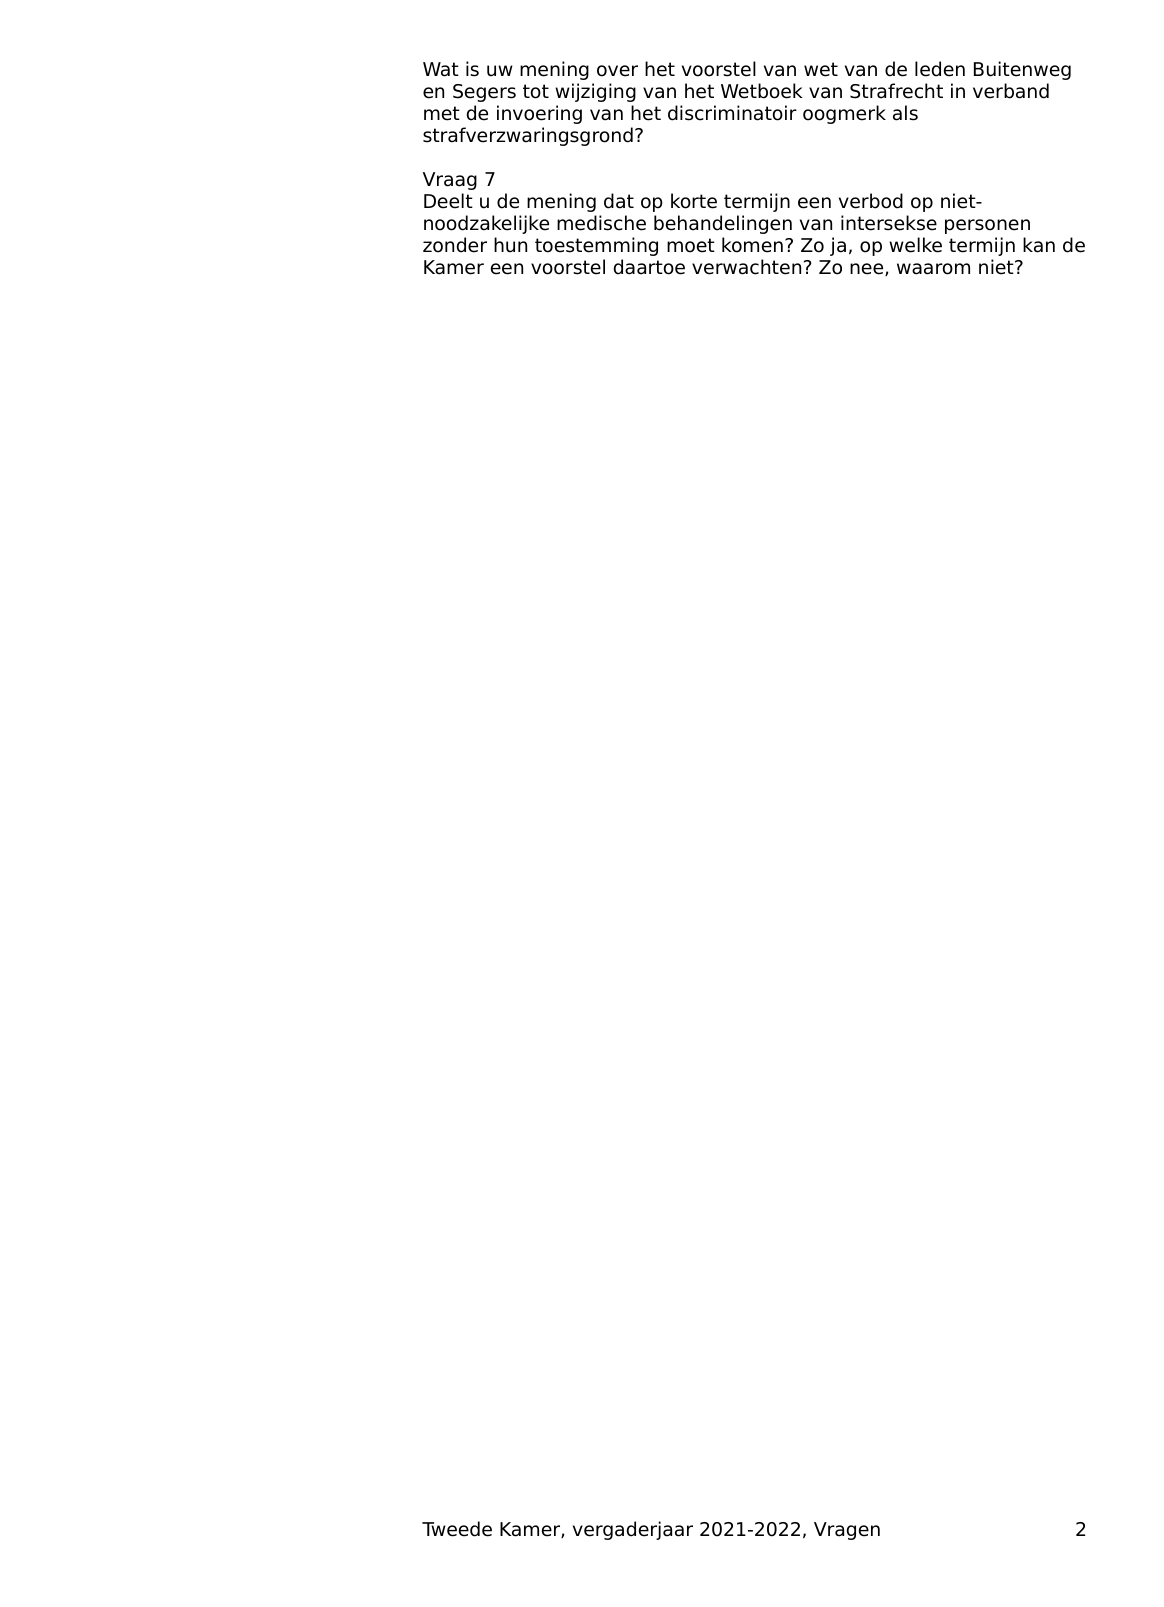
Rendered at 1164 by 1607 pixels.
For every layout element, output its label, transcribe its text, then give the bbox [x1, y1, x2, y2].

text Vraag 7 [422, 169, 1087, 191]
text Deelt u de mening dat op korte termijn een verbod op niet-noodzakelijke medische behandelingen van intersekse personen zonder hun toestemming moet komen? Zo ja, op welke termijn kan de Kamer een voorstel daartoe verwachten? Zo nee, waarom niet? [422, 191, 1087, 279]
text Wat is uw mening over het voorstel van wet van de leden Buitenweg en Segers tot wijziging van het Wetboek van Strafrecht in verband met de invoering van het discriminatoir oogmerk als strafverzwaringsgrond? [422, 59, 1087, 147]
